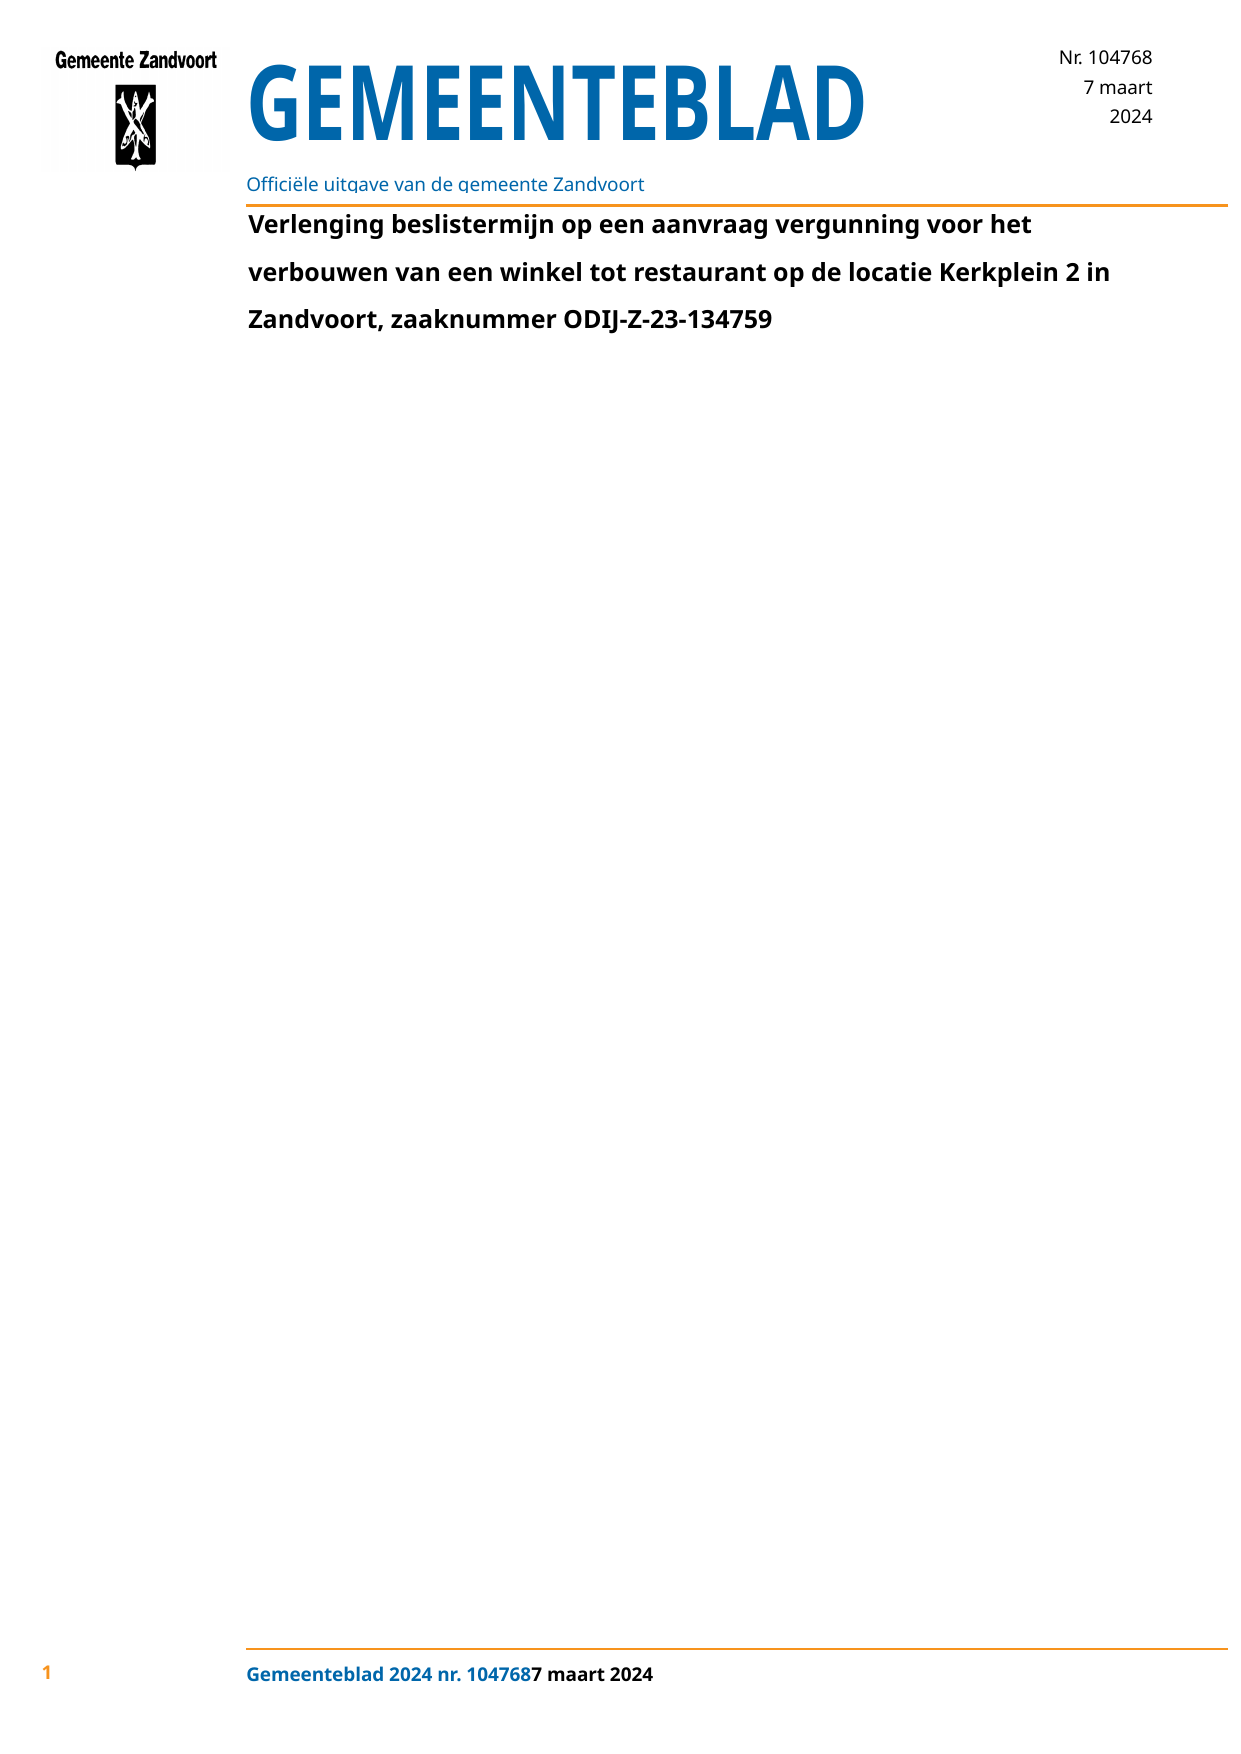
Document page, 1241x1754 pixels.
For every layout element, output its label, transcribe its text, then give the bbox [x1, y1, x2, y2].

picture [41, 47, 231, 172]
text Verlenging beslistermijn op een aanvraag vergunning voor het verbouwen van een winkel tot restaurant op de locatie Kerkplein 2 in Zandvoort, zaaknummer ODIJ-Z-23-134759 [248, 207, 1152, 336]
